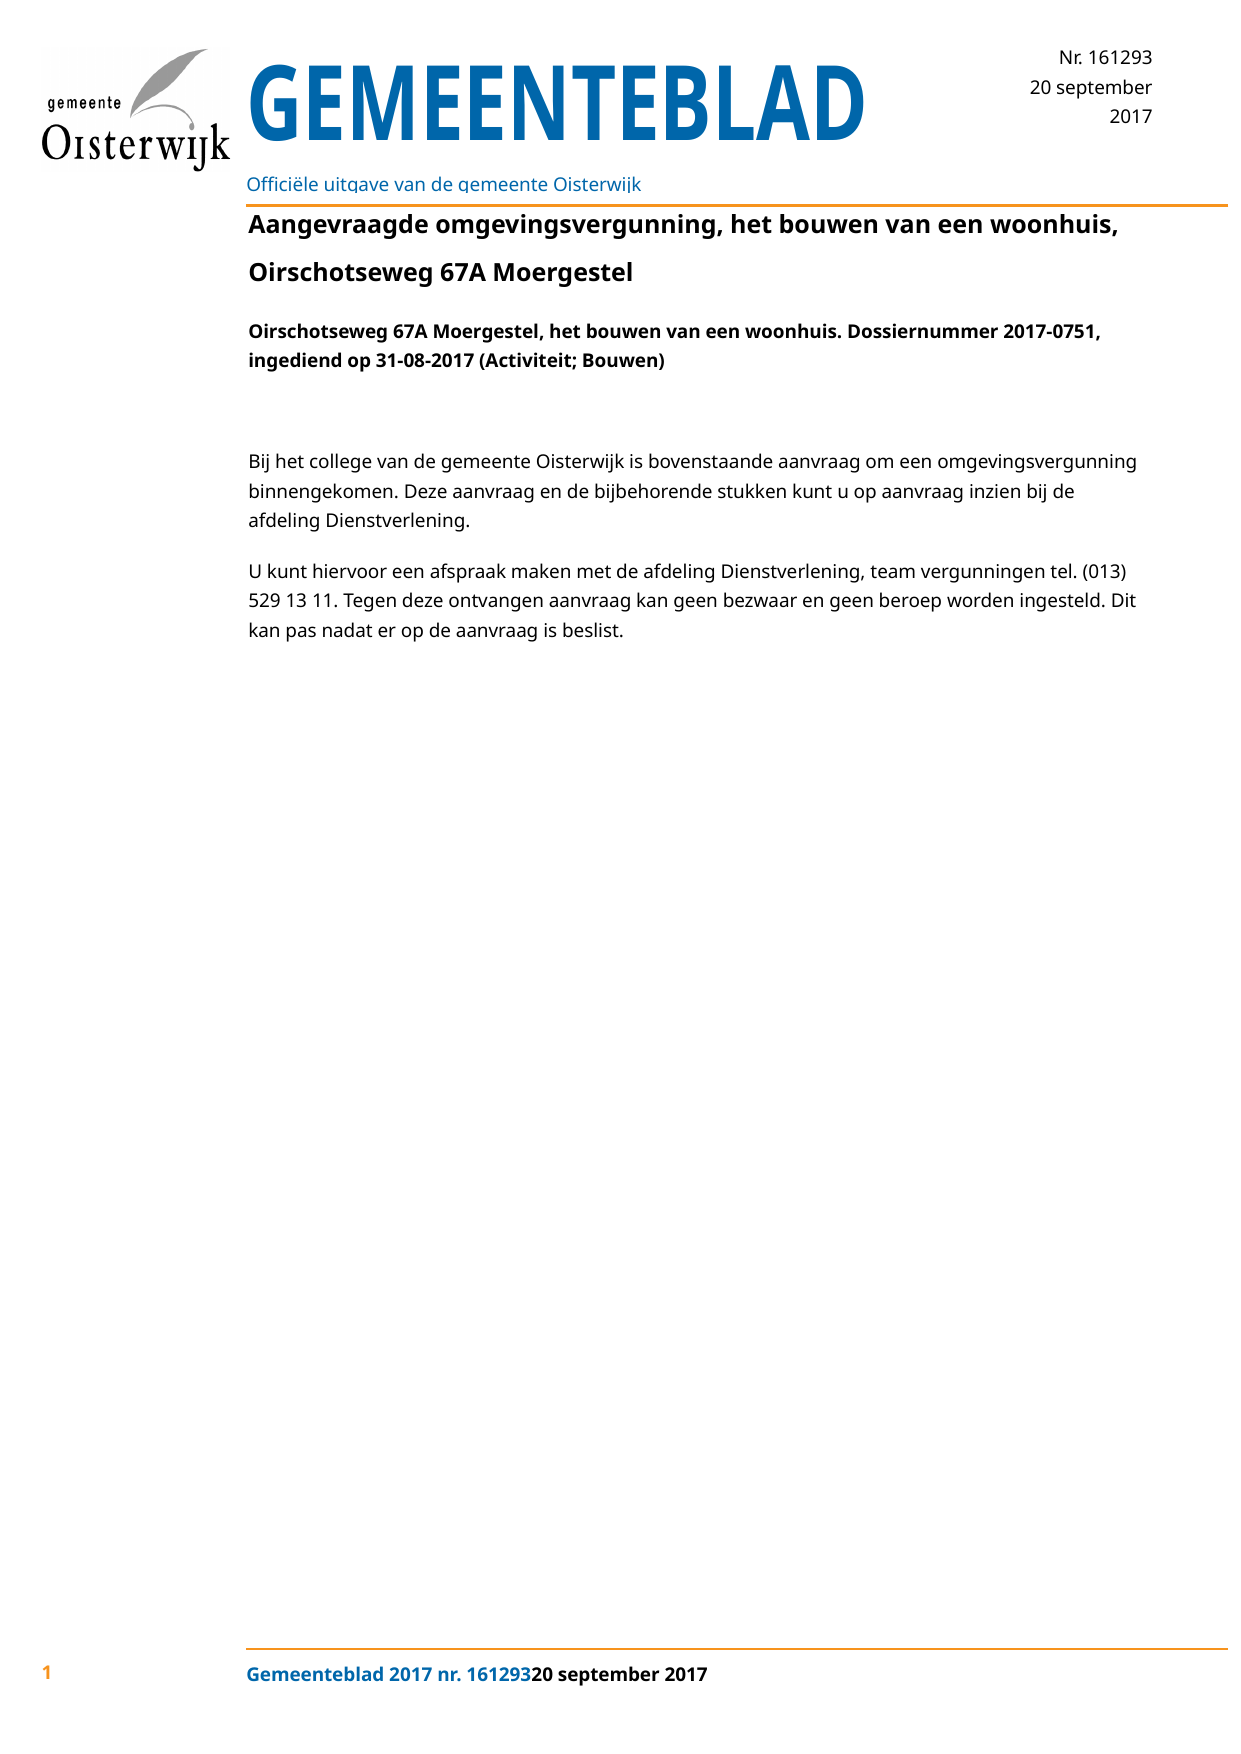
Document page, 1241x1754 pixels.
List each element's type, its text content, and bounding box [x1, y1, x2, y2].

text Bij het college van de gemeente Oisterwijk is bovenstaande aanvraag om een omgevingsvergunning binnengekomen. Deze aanvraag en de bijbehorende stukken kunt u op aanvraag inzien bij de afdeling Dienstverlening. [248, 448, 1152, 533]
text Aangevraagde omgevingsvergunning, het bouwen van een woonhuis, Oirschotseweg 67A Moergestel [248, 207, 1152, 288]
text U kunt hiervoor een afspraak maken met de afdeling Dienstverlening, team vergunningen tel. (013) 529 13 11. Tegen deze ontvangen aanvraag kan geen bezwaar en geen beroep worden ingesteld. Dit kan pas nadat er op de aanvraag is beslist. [248, 558, 1152, 643]
text Oirschotseweg 67A Moergestel, het bouwen van een woonhuis. Dossiernummer 2017-0751, ingediend op 31-08-2017 (Activiteit; Bouwen) [248, 318, 1152, 373]
picture [41, 47, 231, 172]
